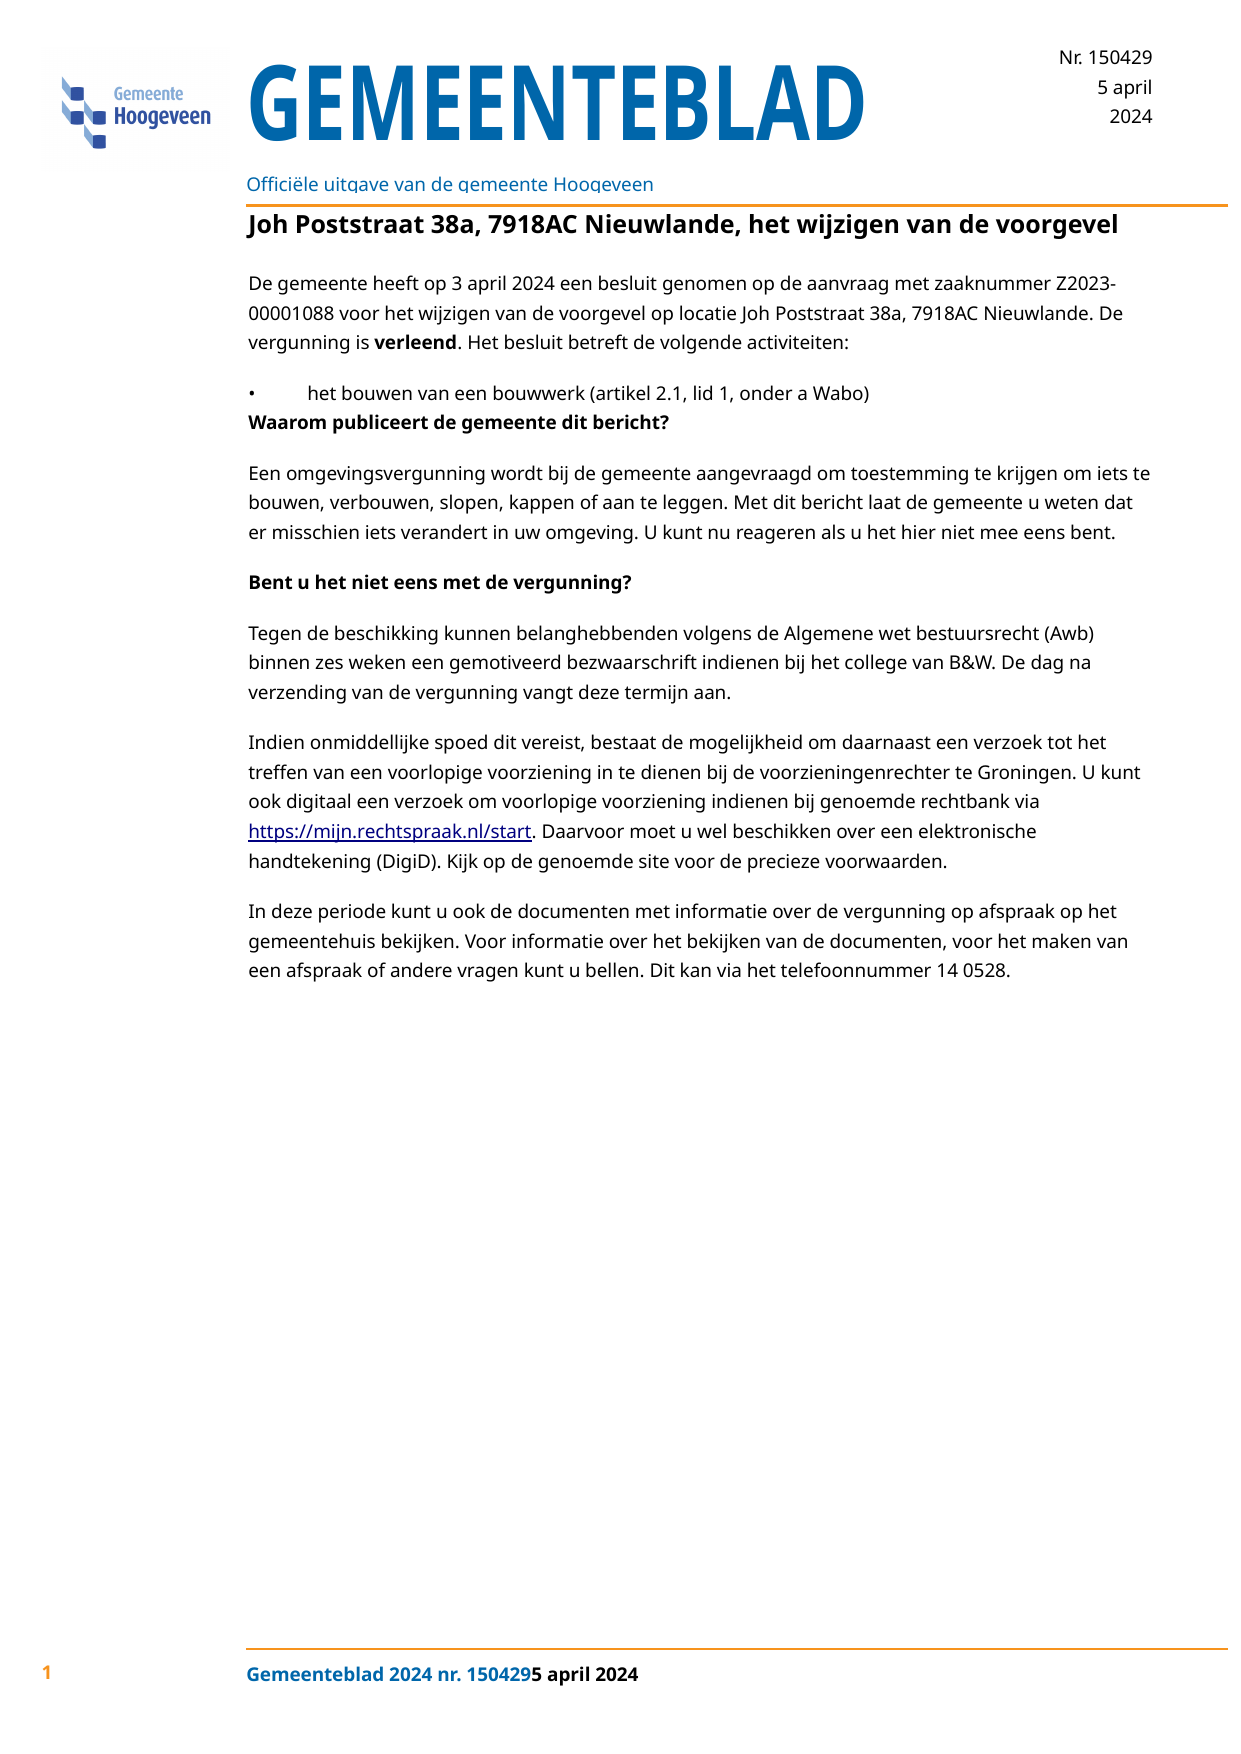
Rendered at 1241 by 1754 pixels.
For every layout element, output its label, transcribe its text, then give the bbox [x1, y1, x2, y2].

text Indien onmiddellijke spoed dit vereist, bestaat de mogelijkheid om daarnaast een verzoek tot het treffen van een voorlopige voorziening in te dienen bij de voorzieningenrechter te Groningen. U kunt ook digitaal een verzoek om voorlopige voorziening indienen bij genoemde rechtbank via https://mijn.rechtspraak.nl/start. Daarvoor moet u wel beschikken over een elektronische handtekening (DigiD). Kijk op de genoemde site voor de precieze voorwaarden. [248, 729, 1152, 873]
text Bent u het niet eens met de vergunning? [248, 569, 1152, 595]
list het bouwen van een bouwwerk (artikel 2.1, lid 1, onder a Wabo) [248, 380, 1152, 406]
text Waarom publiceert de gemeente dit bericht? [248, 409, 1152, 435]
text Tegen de beschikking kunnen belanghebbenden volgens de Algemene wet bestuursrecht (Awb) binnen zes weken een gemotiveerd bezwaarschrift indienen bij het college van B&W. De dag na verzending van de vergunning vangt deze termijn aan. [248, 620, 1152, 705]
text In deze periode kunt u ook de documenten met informatie over de vergunning op afspraak op het gemeentehuis bekijken. Voor informatie over het bekijken van de documenten, voor het maken van een afspraak of andere vragen kunt u bellen. Dit kan via het telefoonnummer 14 0528. [248, 898, 1152, 983]
text Een omgevingsvergunning wordt bij de gemeente aangevraagd om toestemming te krijgen om iets te bouwen, verbouwen, slopen, kappen of aan te leggen. Met dit bericht laat de gemeente u weten dat er misschien iets verandert in uw omgeving. U kunt nu reageren als u het hier niet mee eens bent. [248, 460, 1152, 545]
picture [41, 47, 231, 172]
text De gemeente heeft op 3 april 2024 een besluit genomen op de aanvraag met zaaknummer Z2023-00001088 voor het wijzigen van de voorgevel op locatie Joh Poststraat 38a, 7918AC Nieuwlande. De vergunning is verleend. Het besluit betreft de volgende activiteiten: [248, 270, 1152, 355]
text Joh Poststraat 38a, 7918AC Nieuwlande, het wijzigen van de voorgevel [248, 207, 1152, 241]
